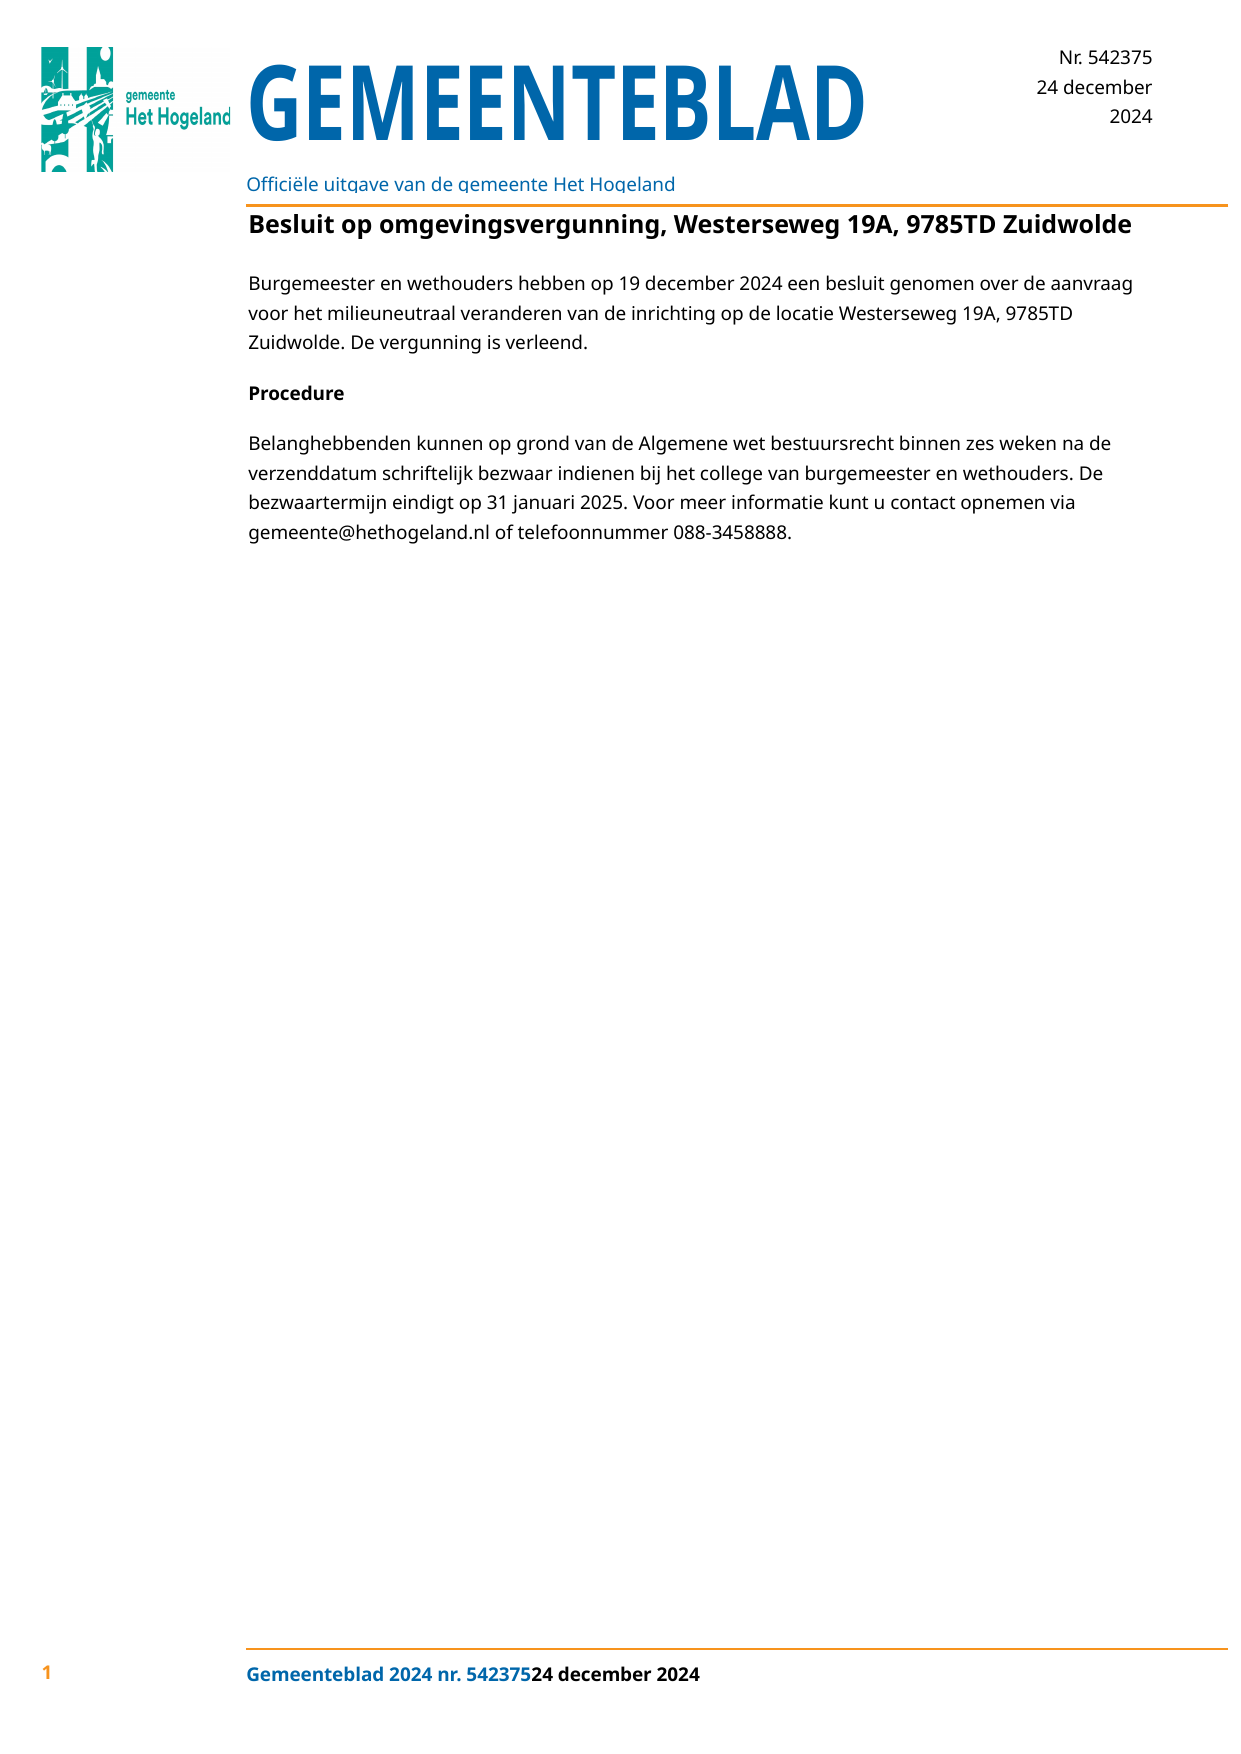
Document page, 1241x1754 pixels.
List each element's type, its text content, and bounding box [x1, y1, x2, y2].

text Besluit op omgevingsvergunning, Westerseweg 19A, 9785TD Zuidwolde [248, 207, 1152, 241]
text Belanghebbenden kunnen op grond van de Algemene wet bestuursrecht binnen zes weken na de verzenddatum schriftelijk bezwaar indienen bij het college van burgemeester en wethouders. De bezwaartermijn eindigt op 31 januari 2025. Voor meer informatie kunt u contact opnemen via gemeente@hethogeland.nl of telefoonnummer 088-3458888. [248, 430, 1152, 545]
text Burgemeester en wethouders hebben op 19 december 2024 een besluit genomen over de aanvraag voor het milieuneutraal veranderen van de inrichting op de locatie Westerseweg 19A, 9785TD Zuidwolde. De vergunning is verleend. [248, 270, 1152, 355]
text Procedure [248, 380, 1152, 406]
picture [41, 47, 231, 172]
